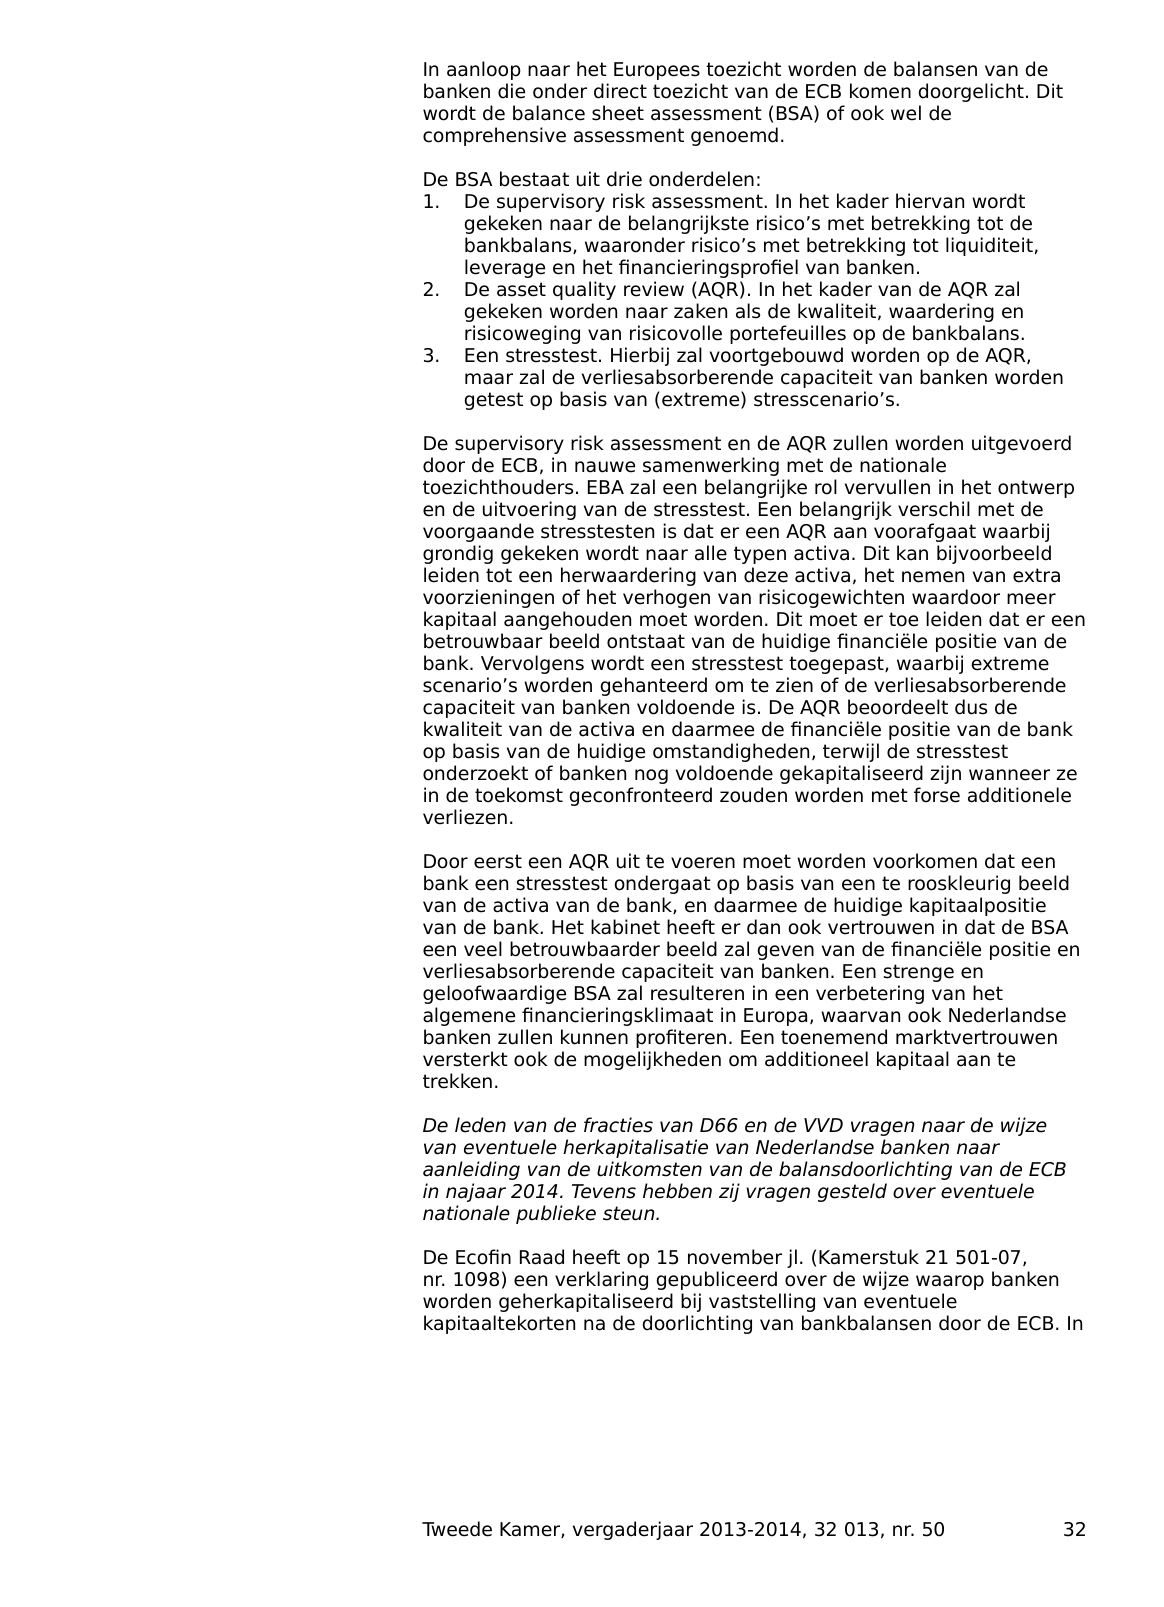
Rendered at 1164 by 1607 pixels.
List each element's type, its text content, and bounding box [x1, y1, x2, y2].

text In aanloop naar het Europees toezicht worden de balansen van de banken die onder direct toezicht van de ECB komen doorgelicht. Dit wordt de balance sheet assessment (BSA) of ook wel de comprehensive assessment genoemd. [422, 59, 1087, 147]
text De BSA bestaat uit drie onderdelen: [422, 169, 1087, 191]
text 1. De supervisory risk assessment. In het kader hiervan wordt gekeken naar de belangrijkste risico’s met betrekking tot de bankbalans, waaronder risico’s met betrekking tot liquiditeit, leverage en het financieringsprofiel van banken. [422, 191, 1087, 279]
text De leden van de fracties van D66 en de VVD vragen naar de wijze van eventuele herkapitalisatie van Nederlandse banken naar aanleiding van de uitkomsten van de balansdoorlichting van de ECB in najaar 2014. Tevens hebben zij vragen gesteld over eventuele nationale publieke steun. [422, 1115, 1087, 1225]
text 2. De asset quality review (AQR). In het kader van de AQR zal gekeken worden naar zaken als de kwaliteit, waardering en risicoweging van risicovolle portefeuilles op de bankbalans. [422, 279, 1087, 345]
text De supervisory risk assessment en de AQR zullen worden uitgevoerd door de ECB, in nauwe samenwerking met de nationale toezichthouders. EBA zal een belangrijke rol vervullen in het ontwerp en de uitvoering van de stresstest. Een belangrijk verschil met de voorgaande stresstesten is dat er een AQR aan voorafgaat waarbij grondig gekeken wordt naar alle typen activa. Dit kan bijvoorbeeld leiden tot een herwaardering van deze activa, het nemen van extra voorzieningen of het verhogen van risicogewichten waardoor meer kapitaal aangehouden moet worden. Dit moet er toe leiden dat er een betrouwbaar beeld ontstaat van de huidige financiële positie van de bank. Vervolgens wordt een stresstest toegepast, waarbij extreme scenario’s worden gehanteerd om te zien of de verliesabsorberende capaciteit van banken voldoende is. De AQR beoordeelt dus de kwaliteit van de activa en daarmee de financiële positie van de bank op basis van de huidige omstandigheden, terwijl de stresstest onderzoekt of banken nog voldoende gekapitaliseerd zijn wanneer ze in de toekomst geconfronteerd zouden worden met forse additionele verliezen. [422, 433, 1087, 829]
text Door eerst een AQR uit te voeren moet worden voorkomen dat een bank een stresstest ondergaat op basis van een te rooskleurig beeld van de activa van de bank, en daarmee de huidige kapitaalpositie van de bank. Het kabinet heeft er dan ook vertrouwen in dat de BSA een veel betrouwbaarder beeld zal geven van de financiële positie en verliesabsorberende capaciteit van banken. Een strenge en geloofwaardige BSA zal resulteren in een verbetering van het algemene financieringsklimaat in Europa, waarvan ook Nederlandse banken zullen kunnen profiteren. Een toenemend marktvertrouwen versterkt ook de mogelijkheden om additioneel kapitaal aan te trekken. [422, 851, 1087, 1093]
text 3. Een stresstest. Hierbij zal voortgebouwd worden op de AQR, maar zal de verliesabsorberende capaciteit van banken worden getest op basis van (extreme) stresscenario’s. [422, 345, 1087, 411]
text De Ecofin Raad heeft op 15 november jl. (Kamerstuk 21 501-07, nr. 1098) een verklaring gepubliceerd over de wijze waarop banken worden geherkapitaliseerd bij vaststelling van eventuele kapitaaltekorten na de doorlichting van bankbalansen door de ECB. In [422, 1247, 1087, 1335]
